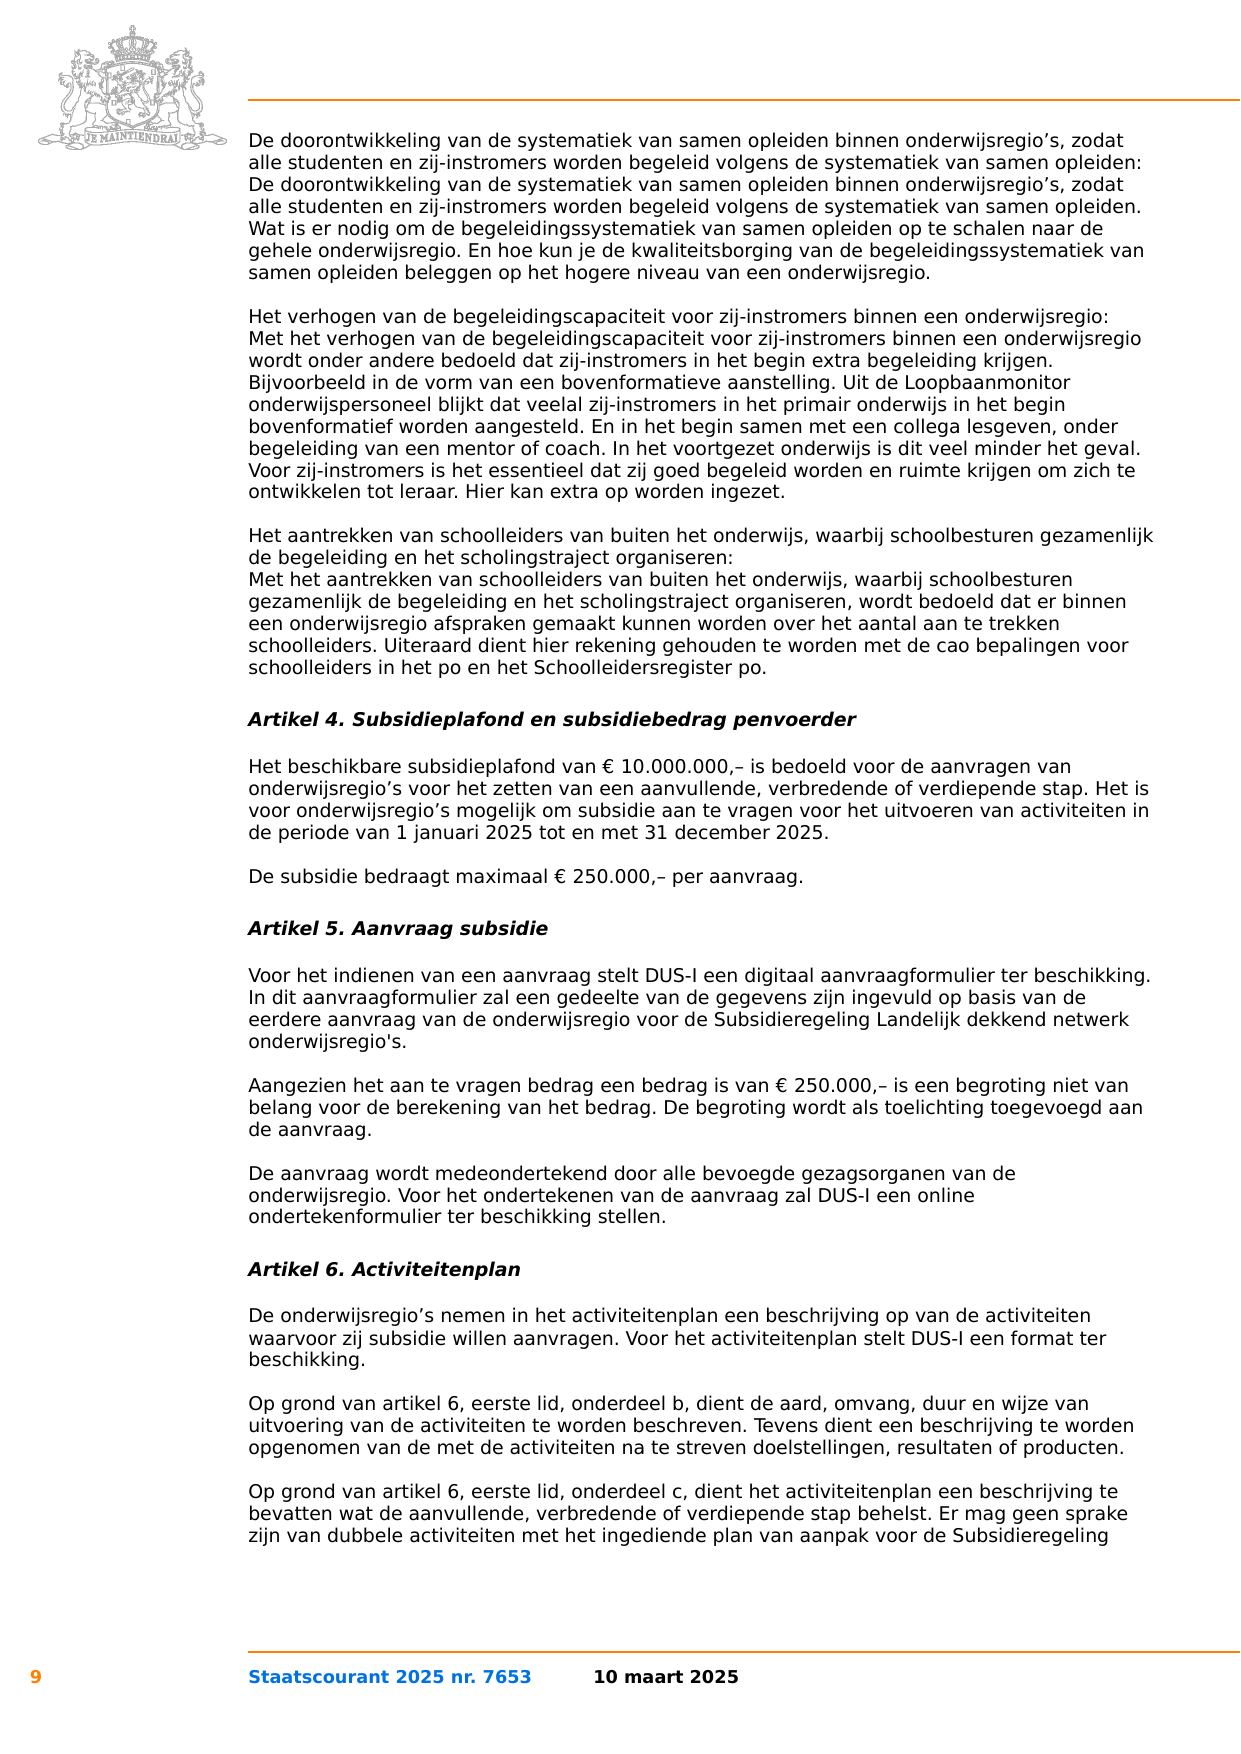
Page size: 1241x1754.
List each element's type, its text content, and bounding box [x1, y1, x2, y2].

text Aangezien het aan te vragen bedrag een bedrag is van € 250.000,– is een begroting niet van belang voor de berekening van het bedrag. De begroting wordt als toelichting toegevoegd aan de aanvraag. [248, 1075, 1163, 1141]
text Met het verhogen van de begeleidingscapaciteit voor zij-instromers binnen een onderwijsregio wordt onder andere bedoeld dat zij-instromers in het begin extra begeleiding krijgen. Bijvoorbeeld in de vorm van een bovenformatieve aanstelling. Uit de Loopbaanmonitor onderwijspersoneel blijkt dat veelal zij-instromers in het primair onderwijs in het begin bovenformatief worden aangesteld. En in het begin samen met een collega lesgeven, onder begeleiding van een mentor of coach. In het voortgezet onderwijs is dit veel minder het geval. Voor zij-instromers is het essentieel dat zij goed begeleid worden en ruimte krijgen om zich te ontwikkelen tot leraar. Hier kan extra op worden ingezet. [248, 328, 1163, 503]
text Het aantrekken van schoolleiders van buiten het onderwijs, waarbij schoolbesturen gezamenlijk de begeleiding en het scholingstraject organiseren: [248, 525, 1163, 569]
text De subsidie bedraagt maximaal € 250.000,– per aanvraag. [248, 866, 1163, 888]
picture [38, 25, 227, 150]
subtitle Artikel 6. Activiteitenplan [248, 1258, 1163, 1280]
text De aanvraag wordt medeondertekend door alle bevoegde gezagsorganen van de onderwijsregio. Voor het ondertekenen van de aanvraag zal DUS-I een online ondertekenformulier ter beschikking stellen. [248, 1162, 1163, 1228]
subtitle Artikel 4. Subsidieplafond en subsidiebedrag penvoerder [248, 709, 1163, 731]
text De doorontwikkeling van de systematiek van samen opleiden binnen onderwijsregio’s, zodat alle studenten en zij-instromers worden begeleid volgens de systematiek van samen opleiden. Wat is er nodig om de begeleidingssystematiek van samen opleiden op te schalen naar de gehele onderwijsregio. En hoe kun je de kwaliteitsborging van de begeleidingssystematiek van samen opleiden beleggen op het hogere niveau van een onderwijsregio. [248, 174, 1163, 284]
text Voor het indienen van een aanvraag stelt DUS-I een digitaal aanvraagformulier ter beschikking. In dit aanvraagformulier zal een gedeelte van de gegevens zijn ingevuld op basis van de eerdere aanvraag van de onderwijsregio voor de Subsidieregeling Landelijk dekkend netwerk onderwijsregio's. [248, 965, 1163, 1053]
text De onderwijsregio’s nemen in het activiteitenplan een beschrijving op van de activiteiten waarvoor zij subsidie willen aanvragen. Voor het activiteitenplan stelt DUS-I een format ter beschikking. [248, 1305, 1163, 1371]
text Op grond van artikel 6, eerste lid, onderdeel b, dient de aard, omvang, duur en wijze van uitvoering van de activiteiten te worden beschreven. Tevens dient een beschrijving te worden opgenomen van de met de activiteiten na te streven doelstellingen, resultaten of producten. [248, 1393, 1163, 1459]
text Het beschikbare subsidieplafond van € 10.000.000,– is bedoeld voor de aanvragen van onderwijsregio’s voor het zetten van een aanvullende, verbredende of verdiepende stap. Het is voor onderwijsregio’s mogelijk om subsidie aan te vragen voor het uitvoeren van activiteiten in de periode van 1 januari 2025 tot en met 31 december 2025. [248, 756, 1163, 844]
subtitle Artikel 5. Aanvraag subsidie [248, 918, 1163, 940]
text Op grond van artikel 6, eerste lid, onderdeel c, dient het activiteitenplan een beschrijving te bevatten wat de aanvullende, verbredende of verdiepende stap behelst. Er mag geen sprake zijn van dubbele activiteiten met het ingediende plan van aanpak voor de Subsidieregeling [248, 1481, 1163, 1547]
text De doorontwikkeling van de systematiek van samen opleiden binnen onderwijsregio’s, zodat alle studenten en zij-instromers worden begeleid volgens de systematiek van samen opleiden: [248, 130, 1163, 174]
text Het verhogen van de begeleidingscapaciteit voor zij-instromers binnen een onderwijsregio: [248, 306, 1163, 328]
text Met het aantrekken van schoolleiders van buiten het onderwijs, waarbij schoolbesturen gezamenlijk de begeleiding en het scholingstraject organiseren, wordt bedoeld dat er binnen een onderwijsregio afspraken gemaakt kunnen worden over het aantal aan te trekken schoolleiders. Uiteraard dient hier rekening gehouden te worden met de cao bepalingen voor schoolleiders in het po en het Schoolleidersregister po. [248, 569, 1163, 679]
